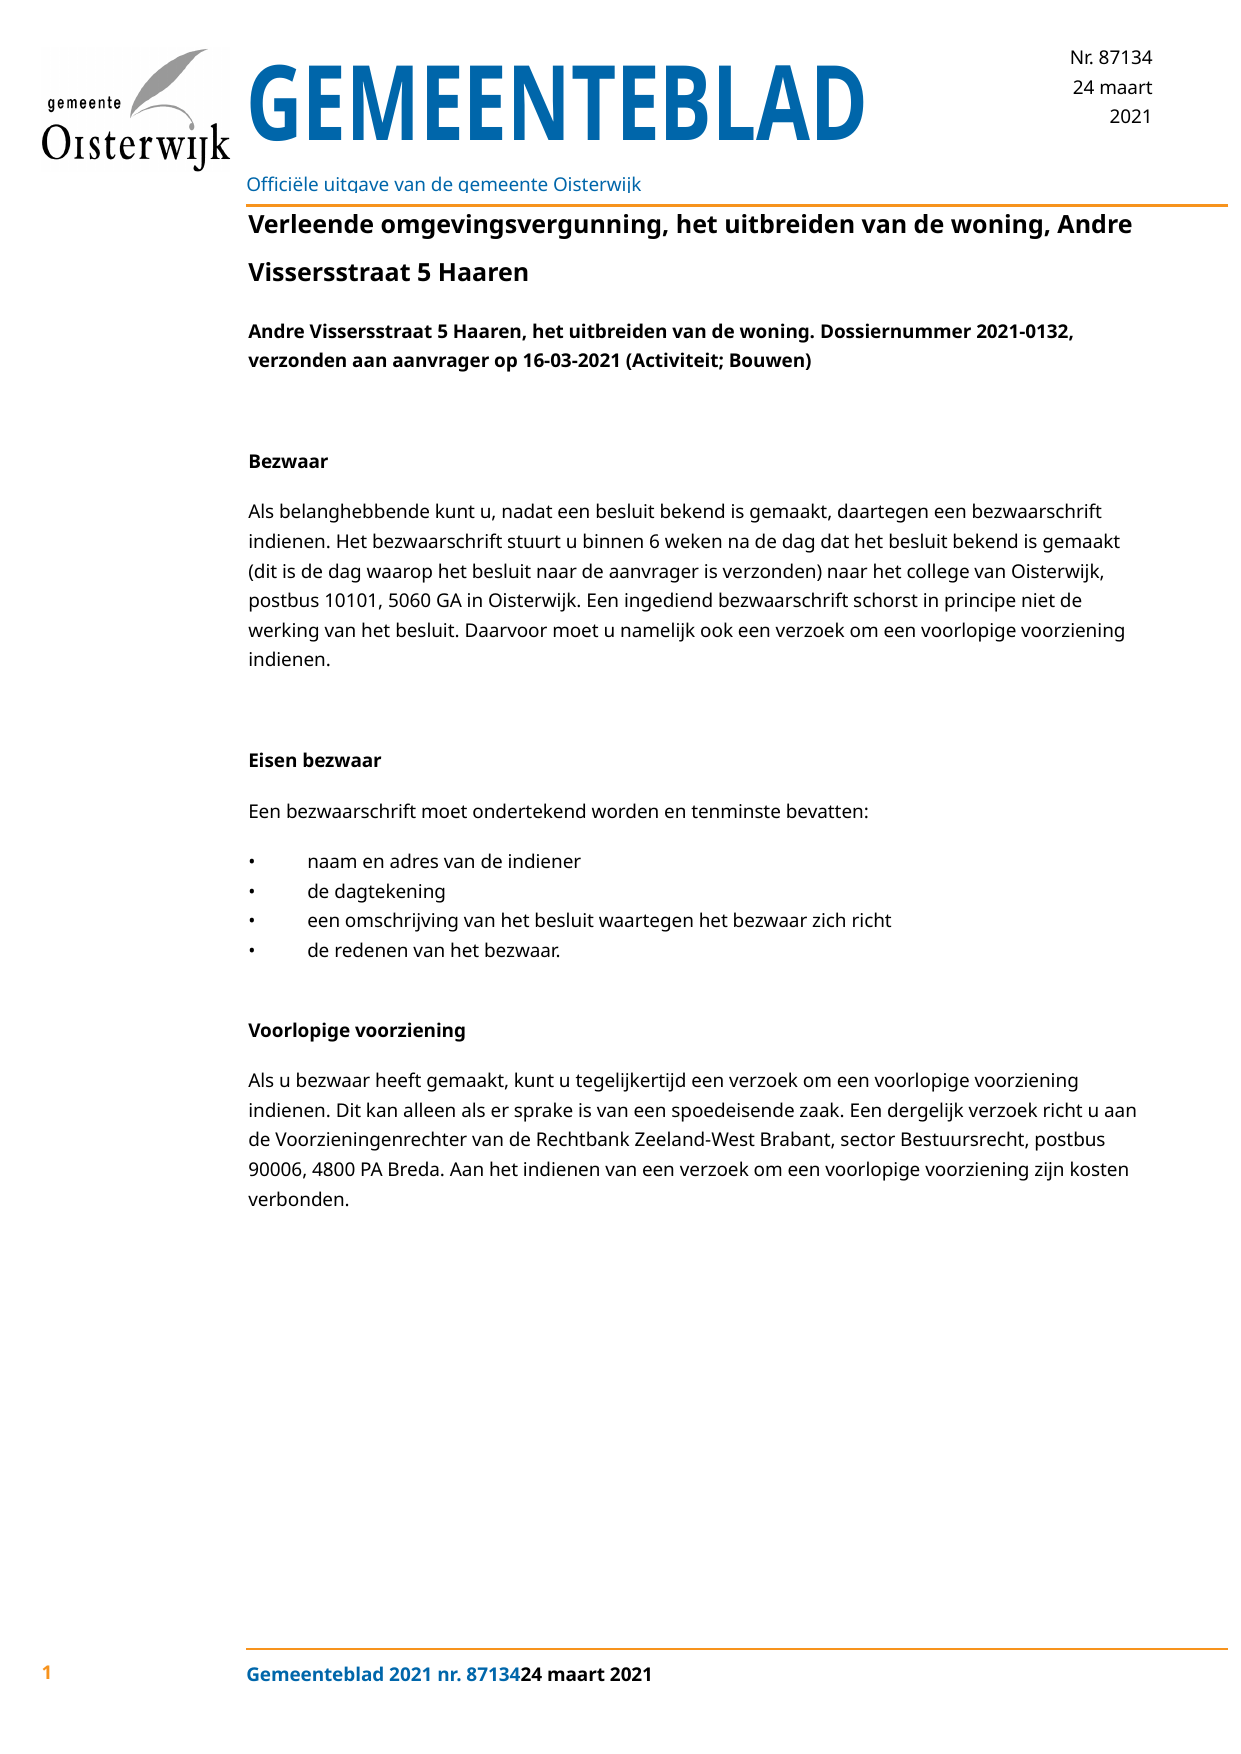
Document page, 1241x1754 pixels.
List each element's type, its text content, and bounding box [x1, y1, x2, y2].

text Een bezwaarschrift moet ondertekend worden en tenminste bevatten: [248, 798, 1152, 824]
list de redenen van het bezwaar. [248, 937, 1152, 963]
list naam en adres van de indiener [248, 848, 1152, 874]
picture [41, 47, 231, 172]
text Andre Vissersstraat 5 Haaren, het uitbreiden van de woning. Dossiernummer 2021-0132, verzonden aan aanvrager op 16-03-2021 (Activiteit; Bouwen) [248, 318, 1152, 373]
list de dagtekening [248, 878, 1152, 904]
list een omschrijving van het besluit waartegen het bezwaar zich richt [248, 907, 1152, 933]
text Bezwaar [248, 448, 1152, 474]
text Eisen bezwaar [248, 747, 1152, 773]
text Verleende omgevingsvergunning, het uitbreiden van de woning, Andre Vissersstraat 5 Haaren [248, 207, 1152, 288]
text Als belanghebbende kunt u, nadat een besluit bekend is gemaakt, daartegen een bezwaarschrift indienen. Het bezwaarschrift stuurt u binnen 6 weken na de dag dat het besluit bekend is gemaakt (dit is de dag waarop het besluit naar de aanvrager is verzonden) naar het college van Oisterwijk, postbus 10101, 5060 GA in Oisterwijk. Een ingediend bezwaarschrift schorst in principe niet de werking van het besluit. Daarvoor moet u namelijk ook een verzoek om een voorlopige voorziening indienen. [248, 499, 1152, 672]
text Voorlopige voorziening [248, 1017, 1152, 1043]
text Als u bezwaar heeft gemaakt, kunt u tegelijkertijd een verzoek om een voorlopige voorziening indienen. Dit kan alleen als er sprake is van een spoedeisende zaak. Een dergelijk verzoek richt u aan de Voorzieningenrechter van de Rechtbank Zeeland-West Brabant, sector Bestuursrecht, postbus 90006, 4800 PA Breda. Aan het indienen van een verzoek om een voorlopige voorziening zijn kosten verbonden. [248, 1067, 1152, 1212]
